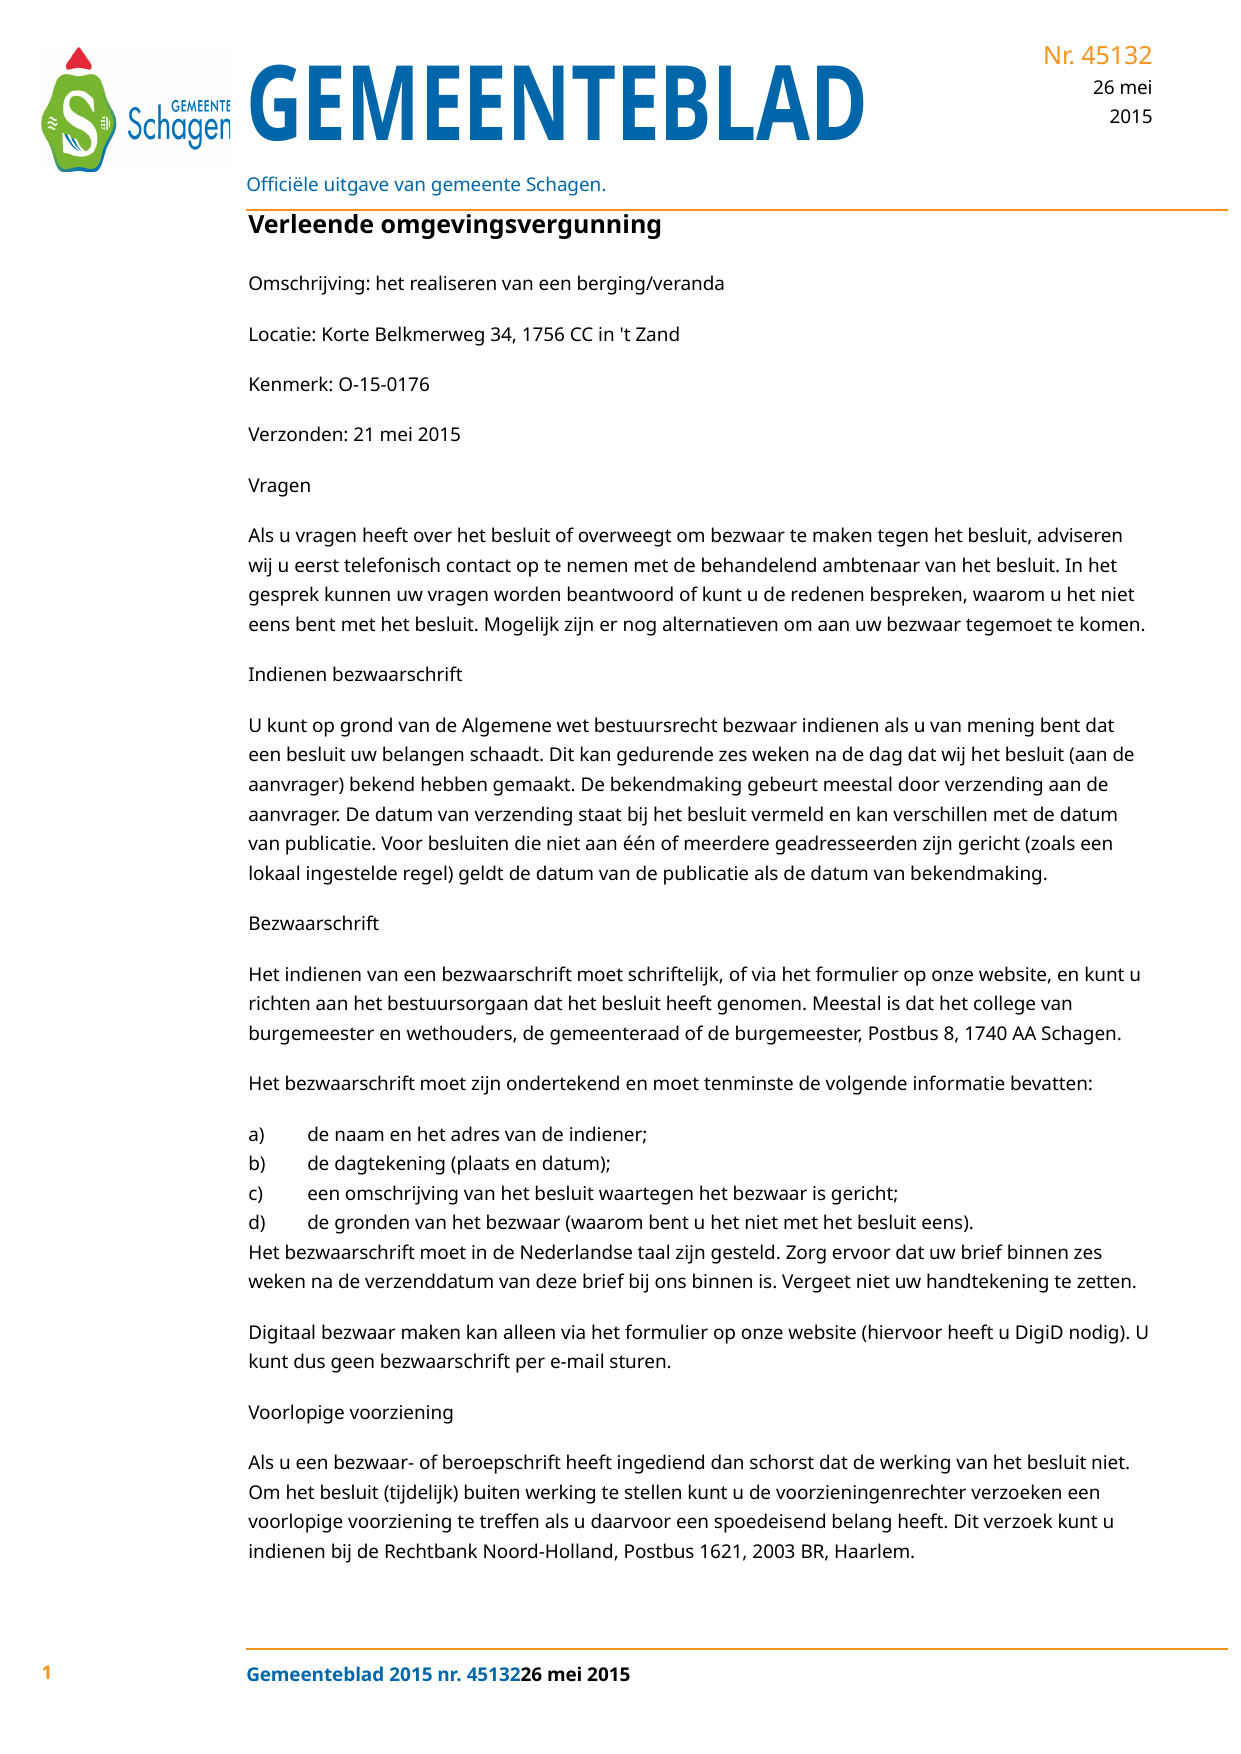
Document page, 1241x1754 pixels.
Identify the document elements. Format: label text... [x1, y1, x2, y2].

text Indienen bezwaarschrift [248, 662, 1152, 687]
text Als u vragen heeft over het besluit of overweegt om bezwaar te maken tegen het besluit, adviseren wij u eerst telefonisch contact op te nemen met de behandelend ambtenaar van het besluit. In het gesprek kunnen uw vragen worden beantwoord of kunt u de redenen bespreken, waarom u het niet eens bent met het besluit. Mogelijk zijn er nog alternatieven om aan uw bezwaar tegemoet te komen. [248, 522, 1152, 637]
text Omschrijving: het realiseren van een berging/veranda [248, 270, 1152, 296]
text Voorlopige voorziening [248, 1399, 1152, 1425]
list de gronden van het bezwaar (waarom bent u het niet met het besluit eens). [248, 1209, 1152, 1235]
text Digitaal bezwaar maken kan alleen via het formulier op onze website (hiervoor heeft u DigiD nodig). U kunt dus geen bezwaarschrift per e-mail sturen. [248, 1319, 1152, 1374]
text Verzonden: 21 mei 2015 [248, 422, 1152, 447]
picture [41, 47, 231, 172]
text Vragen [248, 472, 1152, 498]
list een omschrijving van het besluit waartegen het bezwaar is gericht; [248, 1180, 1152, 1206]
list de dagtekening (plaats en datum); [248, 1150, 1152, 1176]
text Locatie: Korte Belkmerweg 34, 1756 CC in 't Zand [248, 321, 1152, 346]
list de naam en het adres van de indiener; [248, 1121, 1152, 1146]
text Verleende omgevingsvergunning [248, 211, 1152, 241]
text U kunt op grond van de Algemene wet bestuursrecht bezwaar indienen als u van mening bent dat een besluit uw belangen schaadt. Dit kan gedurende zes weken na de dag dat wij het besluit (aan de aanvrager) bekend hebben gemaakt. De bekendmaking gebeurt meestal door verzending aan de aanvrager. De datum van verzending staat bij het besluit vermeld en kan verschillen met de datum van publicatie. Voor besluiten die niet aan één of meerdere geadresseerden zijn gericht (zoals een lokaal ingestelde regel) geldt de datum van de publicatie als de datum van bekendmaking. [248, 712, 1152, 886]
text Bezwaarschrift [248, 910, 1152, 936]
text Als u een bezwaar- of beroepschrift heeft ingediend dan schorst dat de werking van het besluit niet. Om het besluit (tijdelijk) buiten werking te stellen kunt u de voorzieningenrechter verzoeken een voorlopige voorziening te treffen als u daarvoor een spoedeisend belang heeft. Dit verzoek kunt u indienen bij de Rechtbank Noord-Holland, Postbus 1621, 2003 BR, Haarlem. [248, 1449, 1152, 1564]
text Kenmerk: O-15-0176 [248, 371, 1152, 397]
text Het bezwaarschrift moet in de Nederlandse taal zijn gesteld. Zorg ervoor dat uw brief binnen zes weken na de verzenddatum van deze brief bij ons binnen is. Vergeet niet uw handtekening te zetten. [248, 1239, 1152, 1294]
text Het indienen van een bezwaarschrift moet schriftelijk, of via het formulier op onze website, en kunt u richten aan het bestuursorgaan dat het besluit heeft genomen. Meestal is dat het college van burgemeester en wethouders, de gemeenteraad of de burgemeester, Postbus 8, 1740 AA Schagen. [248, 961, 1152, 1046]
text Het bezwaarschrift moet zijn ondertekend en moet tenminste de volgende informatie bevatten: [248, 1070, 1152, 1096]
